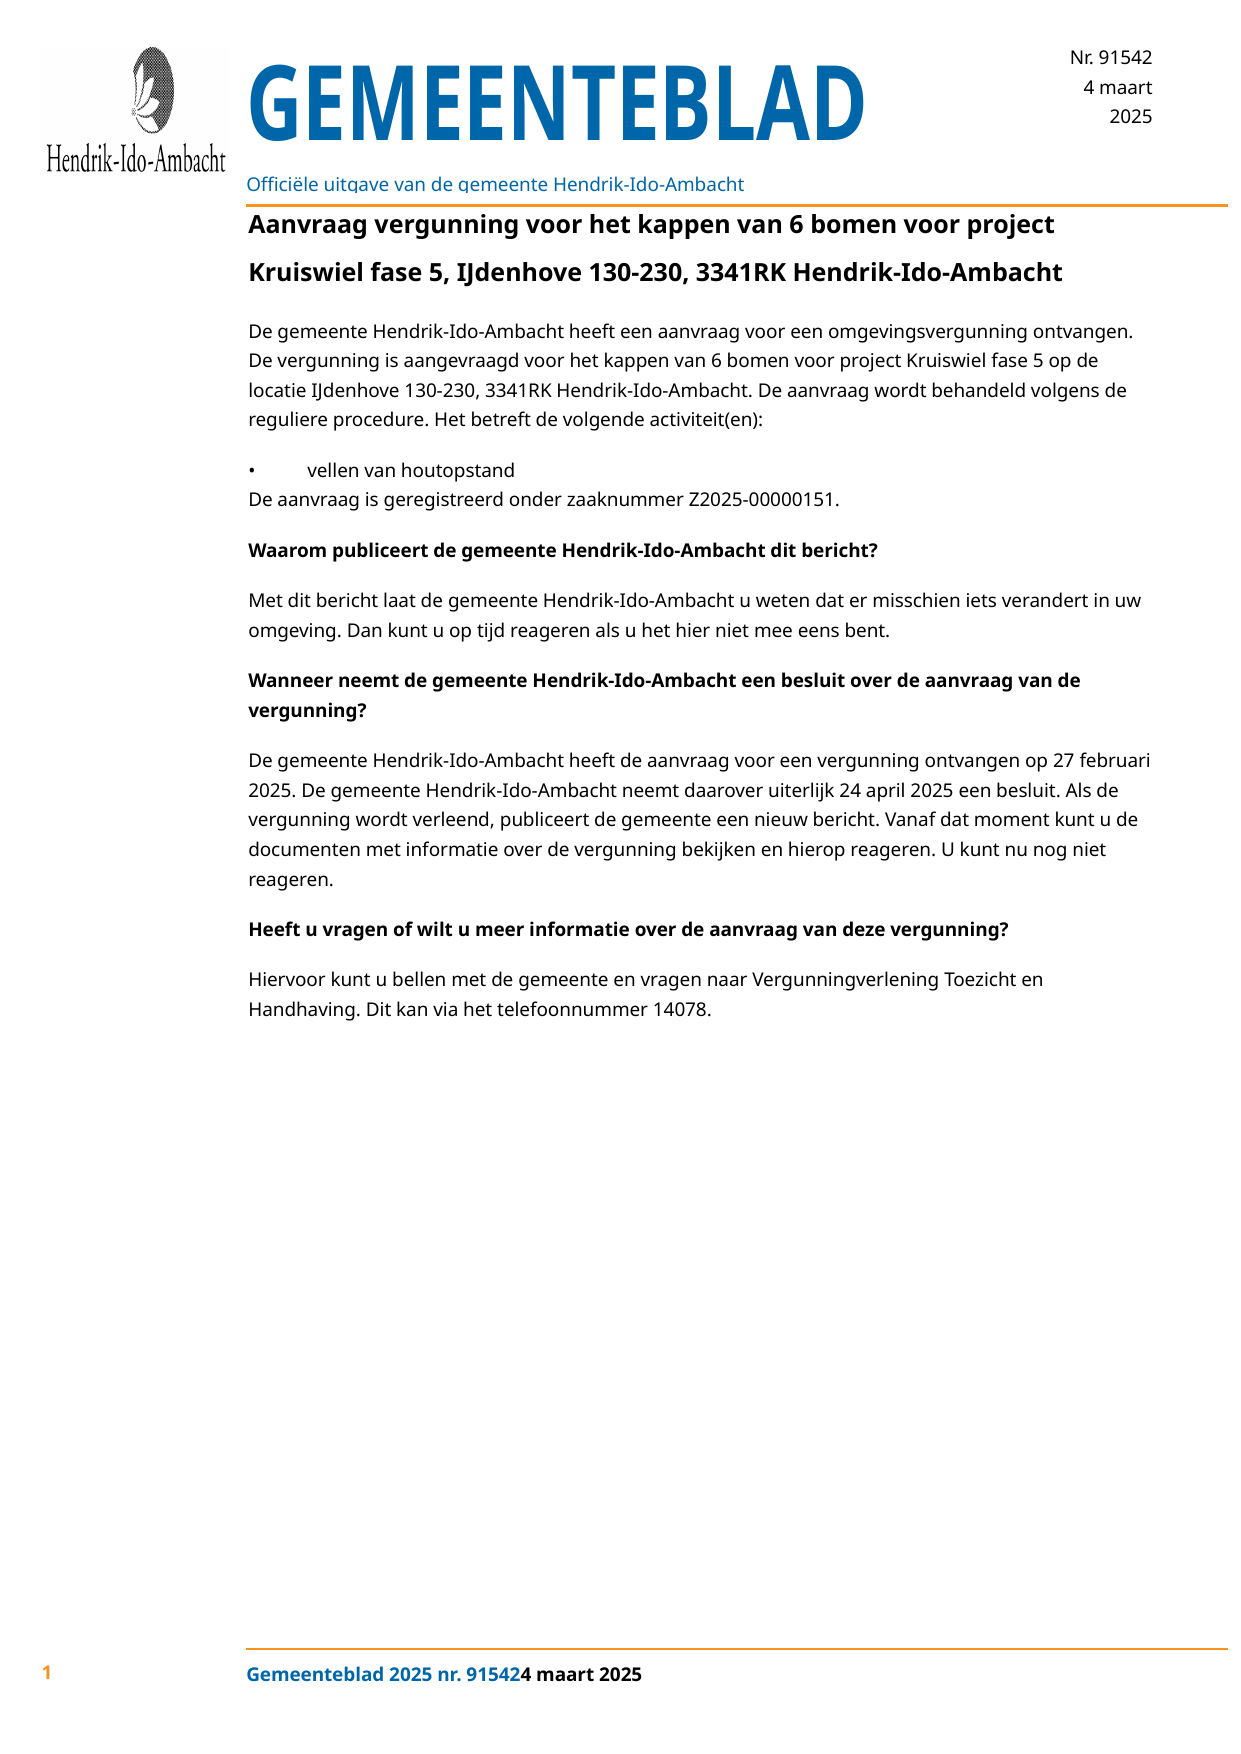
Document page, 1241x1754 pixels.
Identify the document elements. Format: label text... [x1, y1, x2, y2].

list vellen van houtopstand [248, 457, 1152, 483]
text Met dit bericht laat de gemeente Hendrik-Ido-Ambacht u weten dat er misschien iets verandert in uw omgeving. Dan kunt u op tijd reageren als u het hier niet mee eens bent. [248, 587, 1152, 643]
text Wanneer neemt de gemeente Hendrik-Ido-Ambacht een besluit over de aanvraag van de vergunning? [248, 667, 1152, 723]
text Hiervoor kunt u bellen met de gemeente en vragen naar Vergunningverlening Toezicht en Handhaving. Dit kan via het telefoonnummer 14078. [248, 967, 1152, 1022]
text De gemeente Hendrik-Ido-Ambacht heeft een aanvraag voor een omgevingsvergunning ontvangen. De vergunning is aangevraagd voor het kappen van 6 bomen voor project Kruiswiel fase 5 op de locatie IJdenhove 130-230, 3341RK Hendrik-Ido-Ambacht. De aanvraag wordt behandeld volgens de reguliere procedure. Het betreft de volgende activiteit(en): [248, 318, 1152, 432]
text Heeft u vragen of wilt u meer informatie over de aanvraag van deze vergunning? [248, 916, 1152, 942]
picture [41, 47, 231, 172]
text De gemeente Hendrik-Ido-Ambacht heeft de aanvraag voor een vergunning ontvangen op 27 februari 2025. De gemeente Hendrik-Ido-Ambacht neemt daarover uiterlijk 24 april 2025 een besluit. Als de vergunning wordt verleend, publiceert de gemeente een nieuw bericht. Vanaf dat moment kunt u de documenten met informatie over de vergunning bekijken en hierop reageren. U kunt nu nog niet reageren. [248, 747, 1152, 892]
text Waarom publiceert de gemeente Hendrik-Ido-Ambacht dit bericht? [248, 537, 1152, 563]
text Aanvraag vergunning voor het kappen van 6 bomen voor project Kruiswiel fase 5, IJdenhove 130-230, 3341RK Hendrik-Ido-Ambacht [248, 207, 1152, 288]
text De aanvraag is geregistreerd onder zaaknummer Z2025-00000151. [248, 487, 1152, 512]
